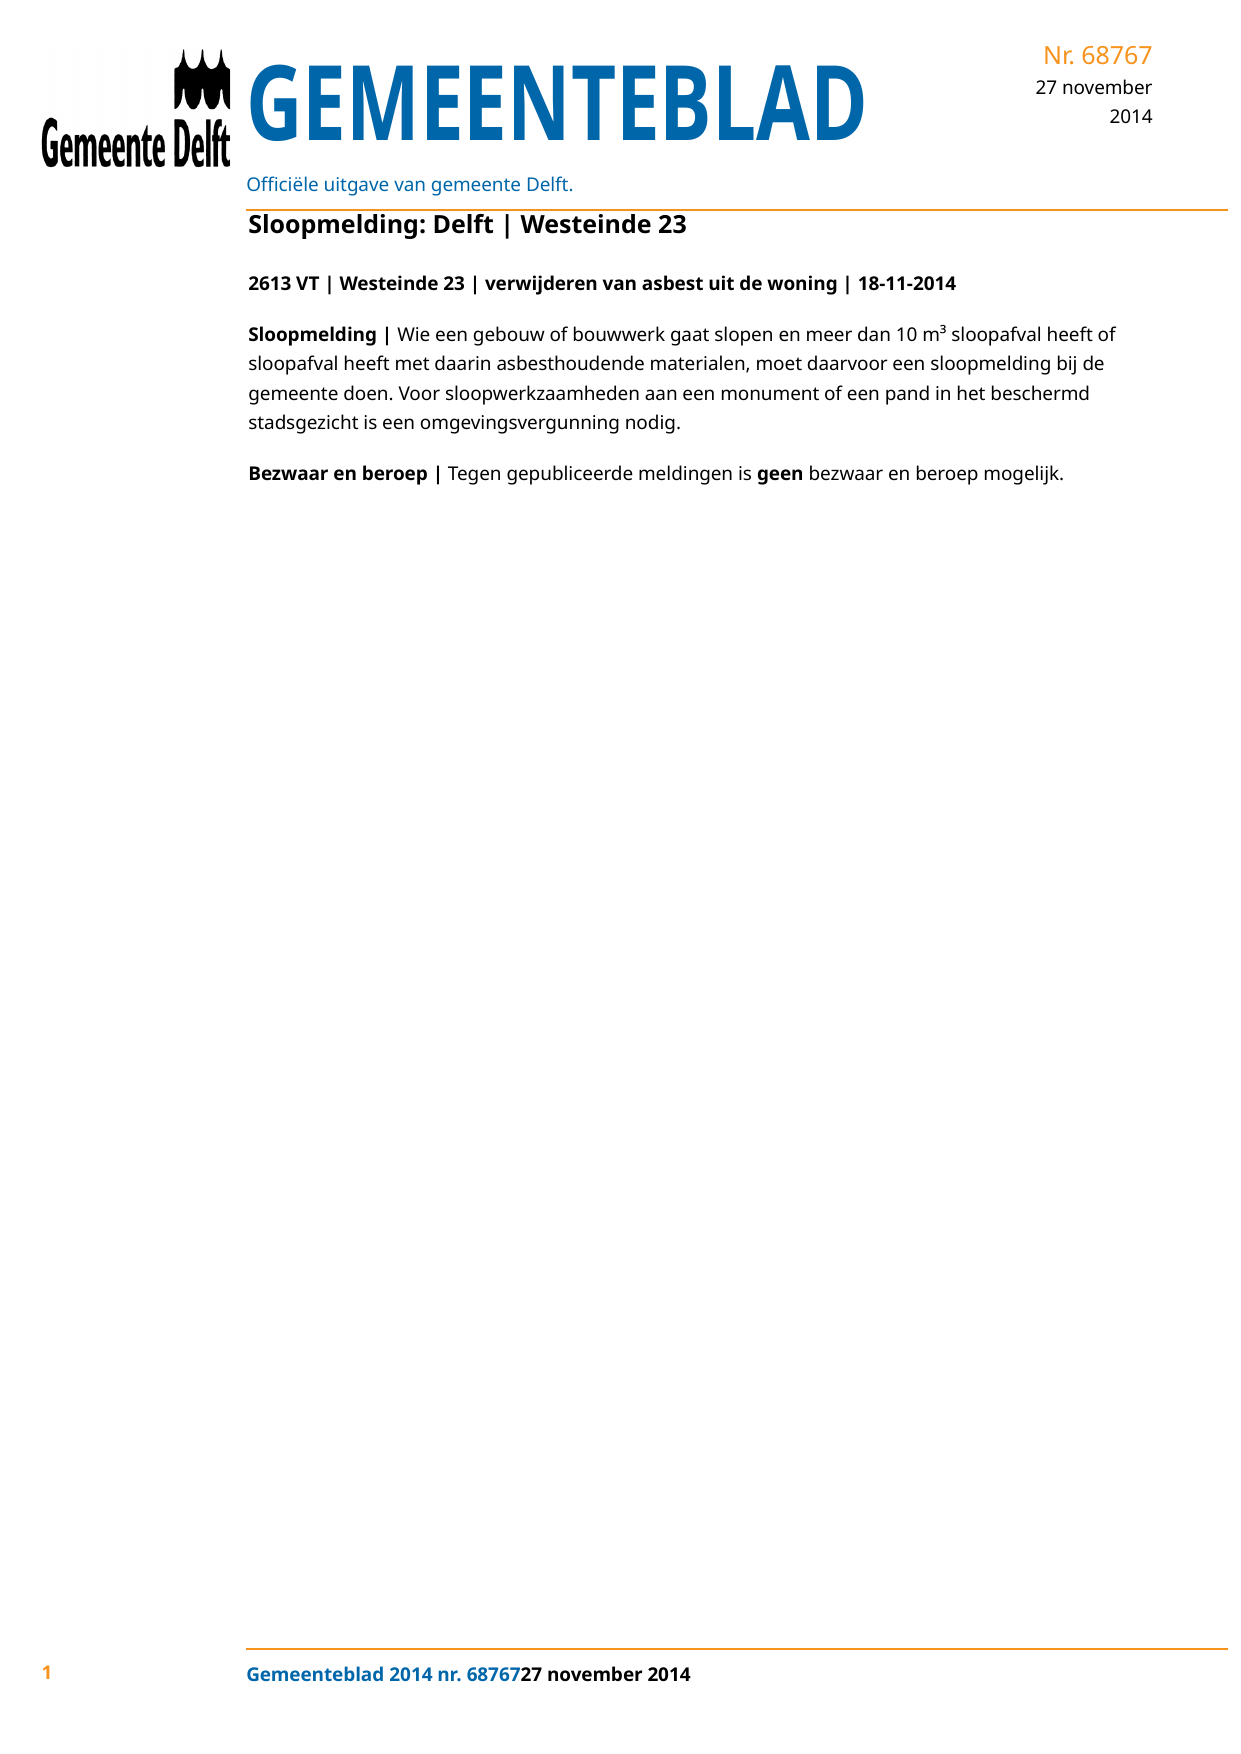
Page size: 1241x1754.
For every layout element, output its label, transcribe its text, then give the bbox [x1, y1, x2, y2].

picture [41, 47, 231, 172]
text 2613 VT | Westeinde 23 | verwijderen van asbest uit de woning | 18-11-2014 [248, 270, 1152, 296]
text Bezwaar en beroep | Tegen gepubliceerde meldingen is geen bezwaar en beroep mogelijk. [248, 460, 1152, 486]
text Sloopmelding: Delft | Westeinde 23 [248, 211, 1152, 241]
text Sloopmelding | Wie een gebouw of bouwwerk gaat slopen en meer dan 10 m³ sloopafval heeft of sloopafval heeft met daarin asbesthoudende materialen, moet daarvoor een sloopmelding bij de gemeente doen. Voor sloopwerkzaamheden aan een monument of een pand in het beschermd stadsgezicht is een omgevingsvergunning nodig. [248, 321, 1152, 435]
